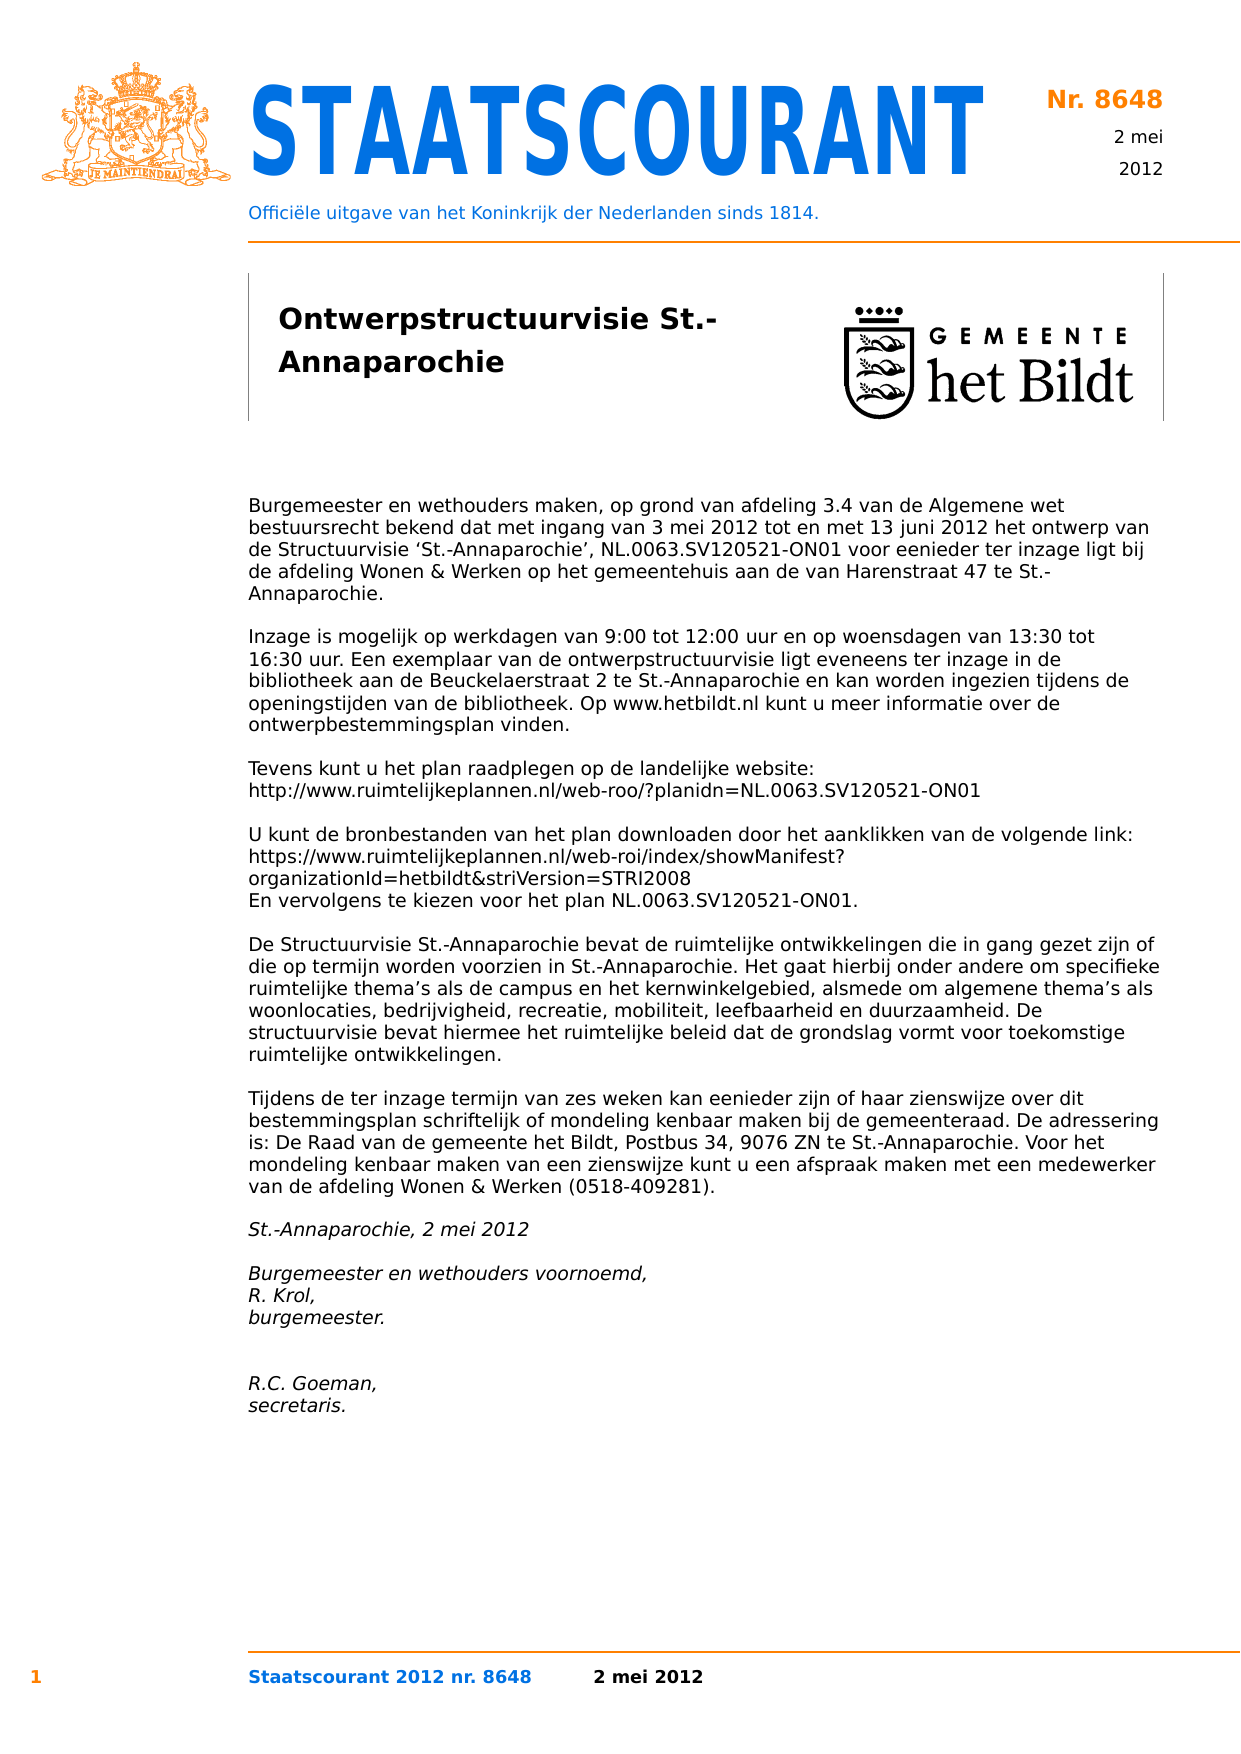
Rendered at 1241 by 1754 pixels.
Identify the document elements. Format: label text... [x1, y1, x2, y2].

table_cell Officiële uitgave van het Koninkrijk der Nederlanden sinds 1814. [248, 203, 1240, 241]
text De Structuurvisie St.-Annaparochie bevat de ruimtelijke ontwikkelingen die in gang gezet zijn of die op termijn worden voorzien in St.-Annaparochie. Het gaat hierbij onder andere om specifieke ruimtelijke thema’s als de campus en het kernwinkelgebied, alsmede om algemene thema’s als woonlocaties, bedrijvigheid, recreatie, mobiliteit, leefbaarheid en duurzaamheid. De structuurvisie bevat hiermee het ruimtelijke beleid dat de grondslag vormt voor toekomstige ruimtelijke ontwikkelingen. [248, 934, 1163, 1066]
text R.C. Goeman, secretaris. [248, 1351, 1163, 1417]
text Tijdens de ter inzage termijn van zes weken kan eenieder zijn of haar zienswijze over dit bestemmingsplan schriftelijk of mondeling kenbaar maken bij de gemeenteraad. De adressering is: De Raad van de gemeente het Bildt, Postbus 34, 9076 ZN te St.-Annaparochie. Voor het mondeling kenbaar maken van een zienswijze kunt u een afspraak maken met een medewerker van de afdeling Wonen & Werken (0518-409281). [248, 1088, 1163, 1197]
text Burgemeester en wethouders maken, op grond van afdeling 3.4 van de Algemene wet bestuursrecht bekend dat met ingang van 3 mei 2012 tot en met 13 juni 2012 het ontwerp van de Structuurvisie ‘St.-Annaparochie’, NL.0063.SV120521-ON01 voor eenieder ter inzage ligt bij de afdeling Wonen & Werken op het gemeentehuis aan de van Harenstraat 47 te St.-Annaparochie. [248, 495, 1163, 604]
subtitle Ontwerpstructuurvisie St.-Annaparochie [249, 273, 1163, 421]
picture [41, 62, 231, 186]
text En vervolgens te kiezen voor het plan NL.0063.SV120521-ON01. [248, 890, 1163, 912]
text St.-Annaparochie, 2 mei 2012 [248, 1219, 1163, 1241]
table_header [25, 62, 248, 241]
text Inzage is mogelijk op werkdagen van 9:00 tot 12:00 uur en op woensdagen van 13:30 tot 16:30 uur. Een exemplaar van de ontwerpstructuurvisie ligt eveneens ter inzage in de bibliotheek aan de Beuckelaerstraat 2 te St.-Annaparochie en kan worden ingezien tijdens de openingstijden van de bibliotheek. Op www.hetbildt.nl kunt u meer informatie over de ontwerpbestemmingsplan vinden. [248, 626, 1163, 736]
picture [844, 302, 1134, 421]
table_header Nr. 8648 [998, 62, 1240, 121]
table_cell 2012 [998, 153, 1240, 203]
text Tevens kunt u het plan raadplegen op de landelijke website: http://www.ruimtelijkeplannen.nl/web-roo/?planidn=NL.0063.SV120521-ON01 [248, 758, 1163, 802]
table_header STAATSCOURANT [248, 62, 998, 203]
table_cell 2 mei [998, 121, 1240, 153]
text Burgemeester en wethouders voornoemd, R. Krol, burgemeester. [248, 1263, 1163, 1329]
text U kunt de bronbestanden van het plan downloaden door het aanklikken van de volgende link: https://www.ruimtelijkeplannen.nl/web-roi/index/showManifest?organizationId=hetbildt&striVersion=STRI2008 [248, 824, 1163, 890]
